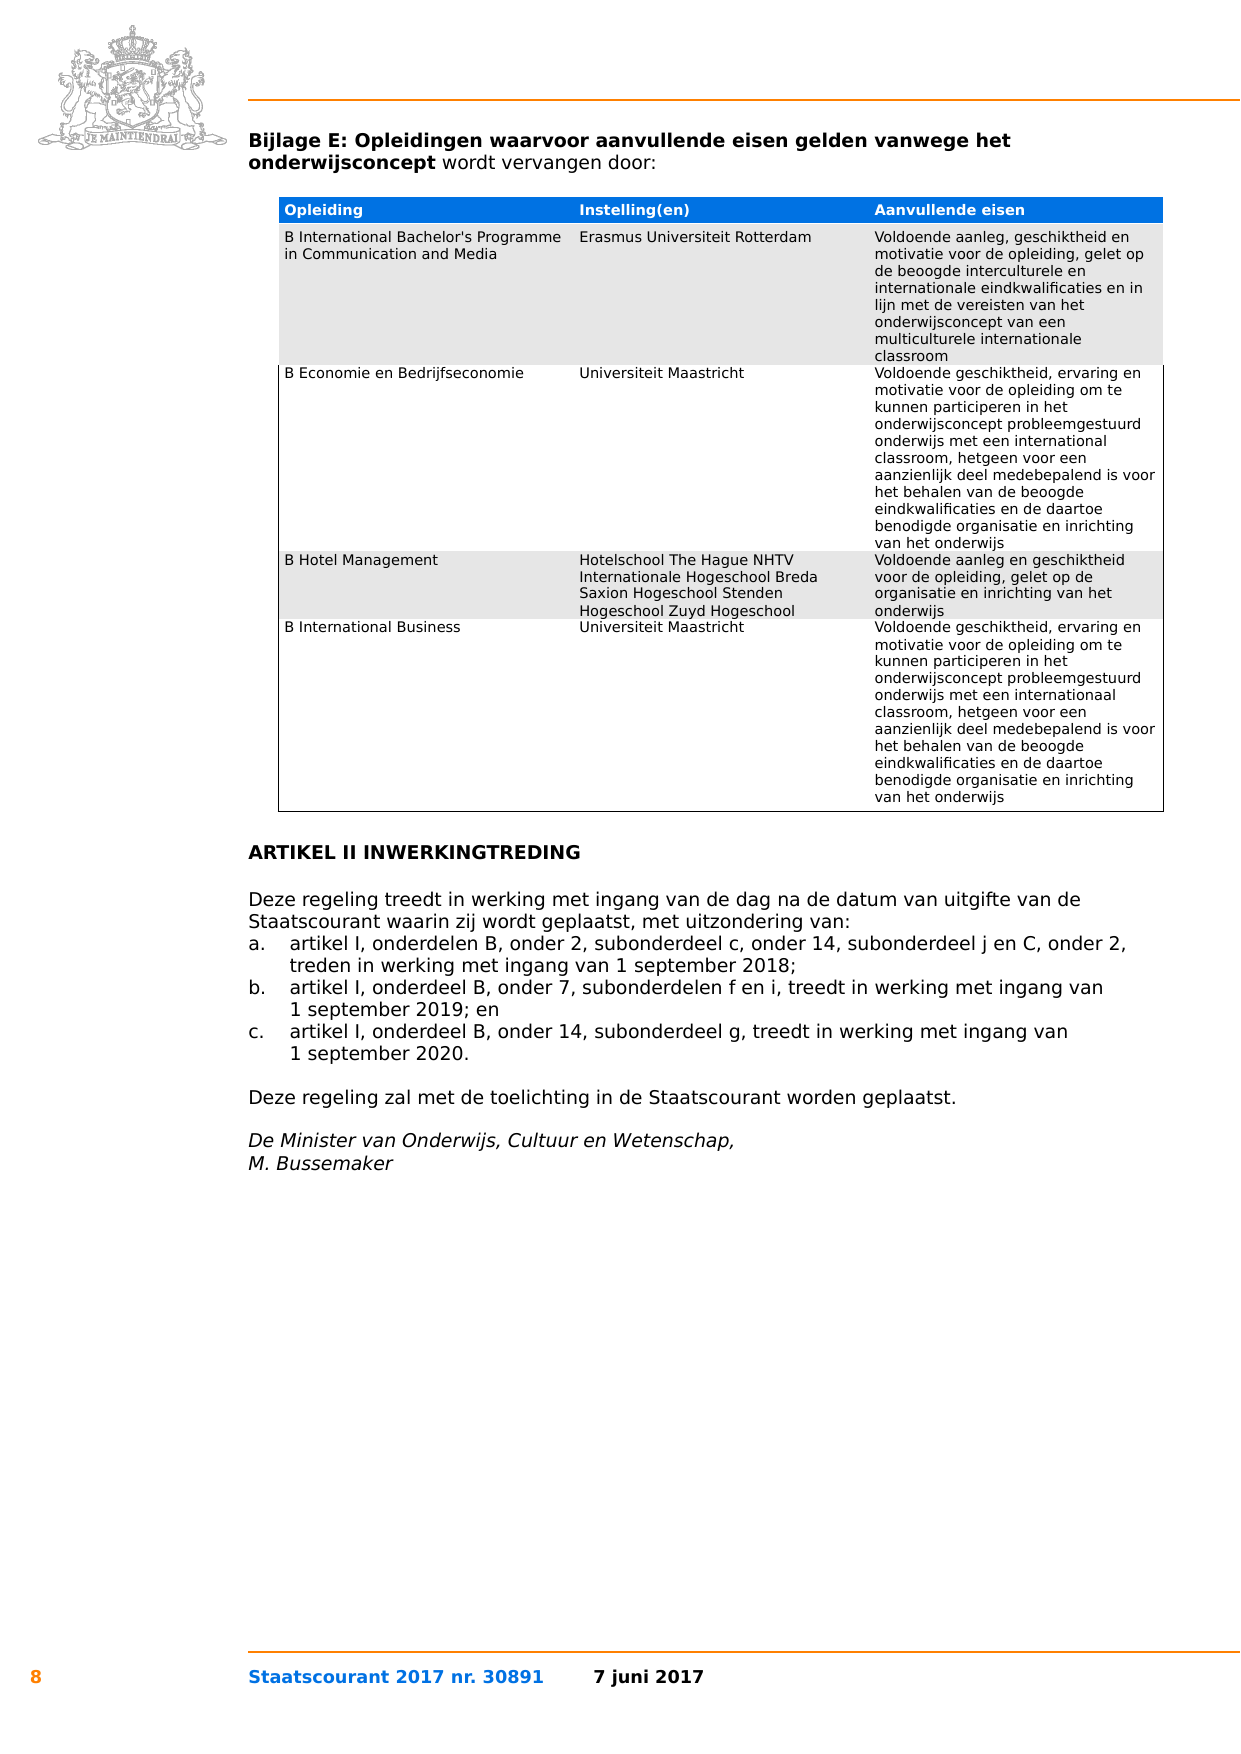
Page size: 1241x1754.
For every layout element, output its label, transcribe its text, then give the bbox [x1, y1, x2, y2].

text c. artikel I, onderdeel B, onder 14, subonderdeel g, treedt in werking met ingang van 1 september 2020. [248, 1021, 1163, 1065]
table_header Instelling(en) [573, 197, 868, 223]
text De Minister van Onderwijs, Cultuur en Wetenschap, M. Bussemaker [248, 1130, 1163, 1174]
text b. artikel I, onderdeel B, onder 7, subonderdelen f en i, treedt in werking met ingang van 1 september 2019; en [248, 977, 1163, 1021]
table_cell Voldoende aanleg, geschiktheid en motivatie voor de opleiding, gelet op de beoogde interculturele en internationale eindkwalificaties en in lijn met de vereisten van het onderwijsconcept van een multiculturele internationale classroom [868, 224, 1163, 365]
table_cell Voldoende geschiktheid, ervaring en motivatie voor de opleiding om te kunnen participeren in het onderwijsconcept probleemgestuurd onderwijs met een internationaal classroom, hetgeen voor een aanzienlijk deel medebepalend is voor het behalen van de beoogde eindkwalificaties en de daartoe benodigde organisatie en inrichting van het onderwijs [868, 619, 1163, 811]
table_cell B International Business [279, 619, 573, 811]
subtitle ARTIKEL II INWERKINGTREDING [248, 842, 1163, 864]
table_cell Voldoende geschiktheid, ervaring en motivatie voor de opleiding om te kunnen participeren in het onderwijsconcept probleemgestuurd onderwijs met een international classroom, hetgeen voor een aanzienlijk deel medebepalend is voor het behalen van de beoogde eindkwalificaties en de daartoe benodigde organisatie en inrichting van het onderwijs [868, 365, 1163, 551]
table_cell B International Bachelor's Programme in Communication and Media [279, 224, 573, 365]
table_header Opleiding [279, 197, 573, 223]
text Deze regeling treedt in werking met ingang van de dag na de datum van uitgifte van de Staatscourant waarin zij wordt geplaatst, met uitzondering van: [248, 889, 1163, 933]
table_cell Voldoende aanleg en geschiktheid voor de opleiding, gelet op de organisatie en inrichting van het onderwijs [868, 551, 1163, 619]
text a. artikel I, onderdelen B, onder 2, subonderdeel c, onder 14, subonderdeel j en C, onder 2, treden in werking met ingang van 1 september 2018; [248, 933, 1163, 977]
table_cell B Hotel Management [279, 551, 573, 619]
table_cell Hotelschool The Hague NHTV Internationale Hogeschool Breda Saxion Hogeschool Stenden Hogeschool Zuyd Hogeschool [573, 551, 868, 619]
text Bijlage E: Opleidingen waarvoor aanvullende eisen gelden vanwege het onderwijsconcept wordt vervangen door: [248, 130, 1163, 174]
table_cell Universiteit Maastricht [573, 619, 868, 811]
text Deze regeling zal met de toelichting in de Staatscourant worden geplaatst. [248, 1087, 1163, 1108]
table_header Aanvullende eisen [868, 197, 1163, 223]
table_cell B Economie en Bedrijfseconomie [279, 365, 573, 551]
picture [38, 25, 227, 150]
table_cell Universiteit Maastricht [573, 365, 868, 551]
table_cell Erasmus Universiteit Rotterdam [573, 224, 868, 365]
